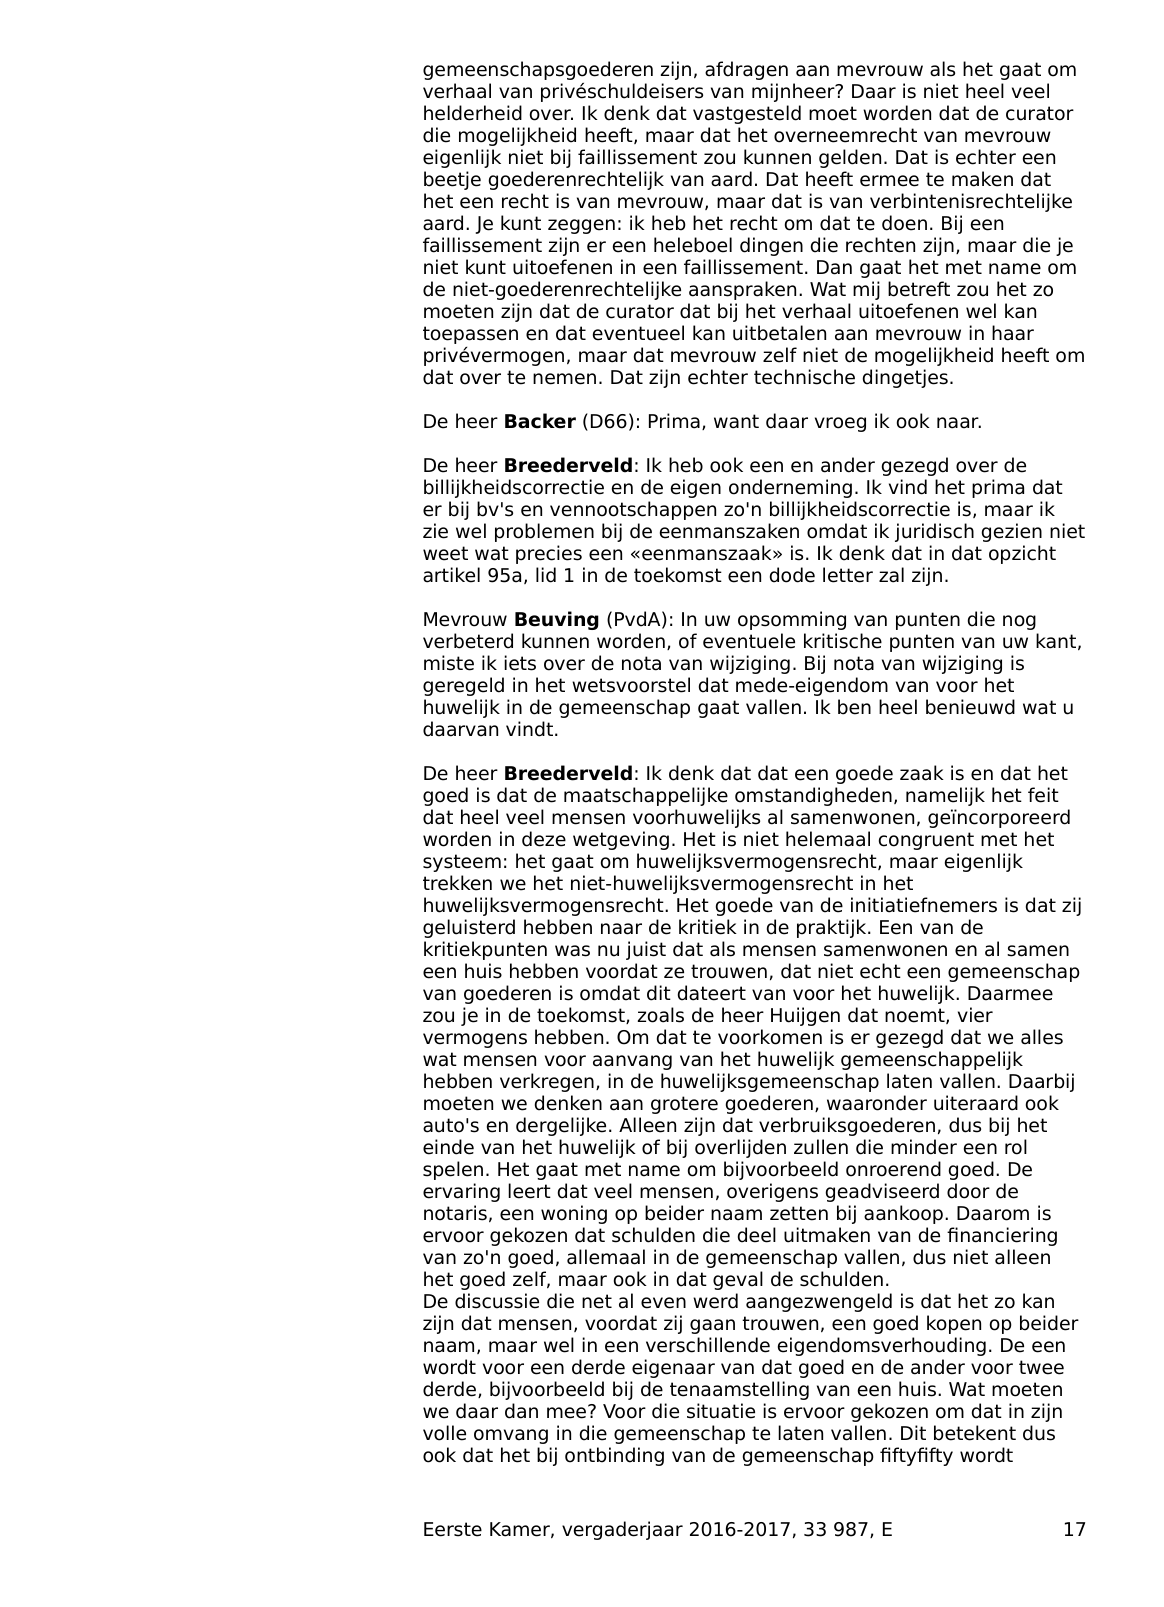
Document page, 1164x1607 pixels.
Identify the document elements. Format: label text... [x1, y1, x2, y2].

text De heer Breederveld: Ik denk dat dat een goede zaak is en dat het goed is dat de maatschappelijke omstandigheden, namelijk het feit dat heel veel mensen voorhuwelijks al samenwonen, geïncorporeerd worden in deze wetgeving. Het is niet helemaal congruent met het systeem: het gaat om huwelijksvermogensrecht, maar eigenlijk trekken we het niet-huwelijksvermogensrecht in het huwelijksvermogensrecht. Het goede van de initiatiefnemers is dat zij geluisterd hebben naar de kritiek in de praktijk. Een van de kritiekpunten was nu juist dat als mensen samenwonen en al samen een huis hebben voordat ze trouwen, dat niet echt een gemeenschap van goederen is omdat dit dateert van voor het huwelijk. Daarmee zou je in de toekomst, zoals de heer Huijgen dat noemt, vier vermogens hebben. Om dat te voorkomen is er gezegd dat we alles wat mensen voor aanvang van het huwelijk gemeenschappelijk hebben verkregen, in de huwelijksgemeenschap laten vallen. Daarbij moeten we denken aan grotere goederen, waaronder uiteraard ook auto's en dergelijke. Alleen zijn dat verbruiksgoederen, dus bij het einde van het huwelijk of bij overlijden zullen die minder een rol spelen. Het gaat met name om bijvoorbeeld onroerend goed. De ervaring leert dat veel mensen, overigens geadviseerd door de notaris, een woning op beider naam zetten bij aankoop. Daarom is ervoor gekozen dat schulden die deel uitmaken van de financiering van zo'n goed, allemaal in de gemeenschap vallen, dus niet alleen het goed zelf, maar ook in dat geval de schulden. [422, 763, 1087, 1291]
text Mevrouw Beuving (PvdA): In uw opsomming van punten die nog verbeterd kunnen worden, of eventuele kritische punten van uw kant, miste ik iets over de nota van wijziging. Bij nota van wijziging is geregeld in het wetsvoorstel dat mede-eigendom van voor het huwelijk in de gemeenschap gaat vallen. Ik ben heel benieuwd wat u daarvan vindt. [422, 609, 1087, 741]
text De heer Backer (D66): Prima, want daar vroeg ik ook naar. [422, 411, 1087, 433]
text De heer Breederveld: Ik heb ook een en ander gezegd over de billijkheidscorrectie en de eigen onderneming. Ik vind het prima dat er bij bv's en vennootschappen zo'n billijkheidscorrectie is, maar ik zie wel problemen bij de eenmanszaken omdat ik juridisch gezien niet weet wat precies een «eenmanszaak» is. Ik denk dat in dat opzicht artikel 95a, lid 1 in de toekomst een dode letter zal zijn. [422, 455, 1087, 587]
text gemeenschapsgoederen zijn, afdragen aan mevrouw als het gaat om verhaal van privéschuldeisers van mijnheer? Daar is niet heel veel helderheid over. Ik denk dat vastgesteld moet worden dat de curator die mogelijkheid heeft, maar dat het overneemrecht van mevrouw eigenlijk niet bij faillissement zou kunnen gelden. Dat is echter een beetje goederenrechtelijk van aard. Dat heeft ermee te maken dat het een recht is van mevrouw, maar dat is van verbintenisrechtelijke aard. Je kunt zeggen: ik heb het recht om dat te doen. Bij een faillissement zijn er een heleboel dingen die rechten zijn, maar die je niet kunt uitoefenen in een faillissement. Dan gaat het met name om de niet-goederenrechtelijke aanspraken. Wat mij betreft zou het zo moeten zijn dat de curator dat bij het verhaal uitoefenen wel kan toepassen en dat eventueel kan uitbetalen aan mevrouw in haar privévermogen, maar dat mevrouw zelf niet de mogelijkheid heeft om dat over te nemen. Dat zijn echter technische dingetjes. [422, 59, 1087, 389]
text De discussie die net al even werd aangezwengeld is dat het zo kan zijn dat mensen, voordat zij gaan trouwen, een goed kopen op beider naam, maar wel in een verschillende eigendomsverhouding. De een wordt voor een derde eigenaar van dat goed en de ander voor twee derde, bijvoorbeeld bij de tenaamstelling van een huis. Wat moeten we daar dan mee? Voor die situatie is ervoor gekozen om dat in zijn volle omvang in die gemeenschap te laten vallen. Dit betekent dus ook dat het bij ontbinding van de gemeenschap fiftyfifty wordt [422, 1291, 1087, 1467]
